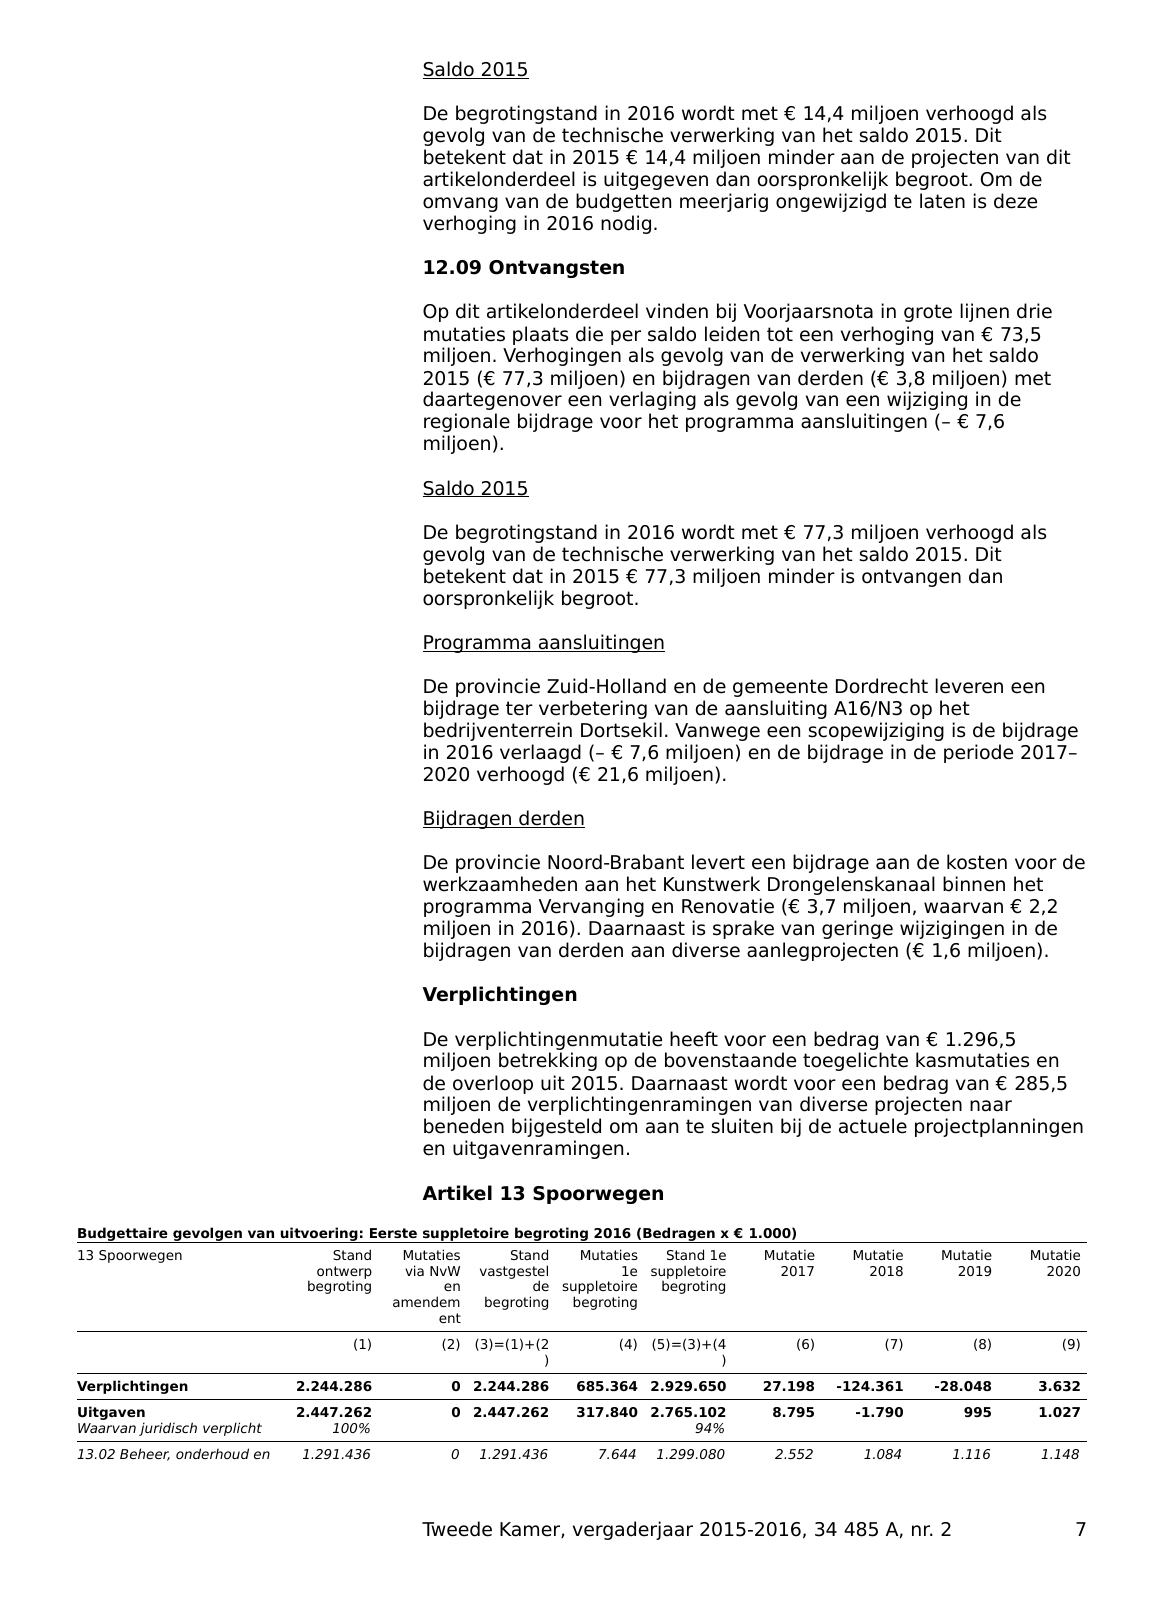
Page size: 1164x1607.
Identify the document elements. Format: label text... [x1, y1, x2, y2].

table_cell 1.027 [998, 1400, 1087, 1421]
table_cell Stand ontwerp begroting [289, 1243, 378, 1331]
table_cell 7.644 [555, 1442, 644, 1462]
table_cell (8) [909, 1332, 998, 1373]
table_cell 2.447.262 [466, 1400, 555, 1421]
table_cell Uitgaven [77, 1400, 289, 1421]
subtitle Bijdragen derden [422, 808, 1087, 830]
table_cell 2.929.650 [644, 1374, 732, 1399]
subtitle Artikel 13 Spoorwegen [422, 1182, 1087, 1204]
table_cell [555, 1421, 644, 1441]
text De begrotingstand in 2016 wordt met € 14,4 miljoen verhoogd als gevolg van de technische verwerking van het saldo 2015. Dit betekent dat in 2015 € 14,4 miljoen minder aan de projecten van dit artikelonderdeel is uitgegeven dan oorspronkelijk begroot. Om de omvang van de budgetten meerjarig ongewijzigd te laten is deze verhoging in 2016 nodig. [422, 103, 1087, 235]
table_cell (4) [555, 1332, 644, 1373]
table_cell Mutaties via NvW en amendement [378, 1243, 466, 1331]
table_cell Mutatie 2020 [998, 1243, 1087, 1331]
table_cell Stand vastgestelde begroting [466, 1243, 555, 1331]
table_cell Mutatie 2019 [909, 1243, 998, 1331]
table_cell (7) [821, 1332, 909, 1373]
table_cell [732, 1421, 821, 1441]
table_cell 13 Spoorwegen [77, 1243, 289, 1331]
table_cell (1) [289, 1332, 378, 1373]
table_cell -124.361 [821, 1374, 909, 1399]
table_cell 1.299.080 [644, 1442, 732, 1462]
table_cell [998, 1421, 1087, 1441]
table_cell [909, 1421, 998, 1441]
table_cell (2) [378, 1332, 466, 1373]
table_cell [821, 1421, 909, 1441]
table_cell (6) [732, 1332, 821, 1373]
text Op dit artikelonderdeel vinden bij Voorjaarsnota in grote lijnen drie mutaties plaats die per saldo leiden tot een verhoging van € 73,5 miljoen. Verhogingen als gevolg van de verwerking van het saldo 2015 (€ 77,3 miljoen) en bijdragen van derden (€ 3,8 miljoen) met daartegenover een verlaging als gevolg van een wijziging in de regionale bijdrage voor het programma aansluitingen (– € 7,6 miljoen). [422, 301, 1087, 455]
table_cell Waarvan juridisch verplicht [77, 1421, 289, 1441]
table_cell 0 [378, 1442, 466, 1462]
table_cell Verplichtingen [77, 1374, 289, 1399]
table_cell (3)=(1)+(2) [466, 1332, 555, 1373]
table_cell Mutatie 2017 [732, 1243, 821, 1331]
subtitle 12.09 Ontvangsten [422, 257, 1087, 279]
table_cell [378, 1421, 466, 1441]
table_cell 94% [644, 1421, 732, 1441]
table_cell 0 [378, 1400, 466, 1421]
table_cell 1.148 [998, 1442, 1087, 1462]
table_cell 1.116 [909, 1442, 998, 1462]
table_cell Mutaties 1e suppletoire begroting [555, 1243, 644, 1331]
table_cell 1.291.436 [289, 1442, 378, 1462]
text De begrotingstand in 2016 wordt met € 77,3 miljoen verhoogd als gevolg van de technische verwerking van het saldo 2015. Dit betekent dat in 2015 € 77,3 miljoen minder is ontvangen dan oorspronkelijk begroot. [422, 522, 1087, 609]
table_cell 2.447.262 [289, 1400, 378, 1421]
subtitle Saldo 2015 [422, 59, 1087, 81]
subtitle Saldo 2015 [422, 477, 1087, 499]
table_cell (9) [998, 1332, 1087, 1373]
table_cell 2.765.102 [644, 1400, 732, 1421]
table_header Budgettaire gevolgen van uitvoering: Eerste suppletoire begroting 2016 (Bedragen x € 1.000) [77, 1226, 1087, 1242]
table_cell 2.244.286 [466, 1374, 555, 1399]
text De provincie Zuid-Holland en de gemeente Dordrecht leveren een bijdrage ter verbetering van de aansluiting A16/N3 op het bedrijventerrein Dortsekil. Vanwege een scopewijziging is de bijdrage in 2016 verlaagd (– € 7,6 miljoen) en de bijdrage in de periode 2017–2020 verhoogd (€ 21,6 miljoen). [422, 676, 1087, 786]
table_cell -28.048 [909, 1374, 998, 1399]
table_cell 685.364 [555, 1374, 644, 1399]
table_cell 27.198 [732, 1374, 821, 1399]
table_cell Mutatie 2018 [821, 1243, 909, 1331]
table_cell 1.291.436 [466, 1442, 555, 1462]
table_cell 2.244.286 [289, 1374, 378, 1399]
table_cell 0 [378, 1374, 466, 1399]
table_cell 13.02 Beheer, onderhoud en [77, 1442, 289, 1462]
table_cell [466, 1421, 555, 1441]
subtitle Verplichtingen [422, 984, 1087, 1006]
table_cell 2.552 [732, 1442, 821, 1462]
table_cell [77, 1332, 289, 1373]
table_cell 995 [909, 1400, 998, 1421]
table_cell 3.632 [998, 1374, 1087, 1399]
table_cell 1.084 [821, 1442, 909, 1462]
text De provincie Noord-Brabant levert een bijdrage aan de kosten voor de werkzaamheden aan het Kunstwerk Drongelenskanaal binnen het programma Vervanging en Renovatie (€ 3,7 miljoen, waarvan € 2,2 miljoen in 2016). Daarnaast is sprake van geringe wijzigingen in de bijdragen van derden aan diverse aanlegprojecten (€ 1,6 miljoen). [422, 852, 1087, 962]
table_cell Stand 1e suppletoire begroting [644, 1243, 732, 1331]
table_cell 8.795 [732, 1400, 821, 1421]
table_cell -1.790 [821, 1400, 909, 1421]
text De verplichtingenmutatie heeft voor een bedrag van € 1.296,5 miljoen betrekking op de bovenstaande toegelichte kasmutaties en de overloop uit 2015. Daarnaast wordt voor een bedrag van € 285,5 miljoen de verplichtingenramingen van diverse projecten naar beneden bijgesteld om aan te sluiten bij de actuele projectplanningen en uitgavenramingen. [422, 1028, 1087, 1160]
table_cell (5)=(3)+(4) [644, 1332, 732, 1373]
subtitle Programma aansluitingen [422, 632, 1087, 654]
table_cell 317.840 [555, 1400, 644, 1421]
table_cell 100% [289, 1421, 378, 1441]
